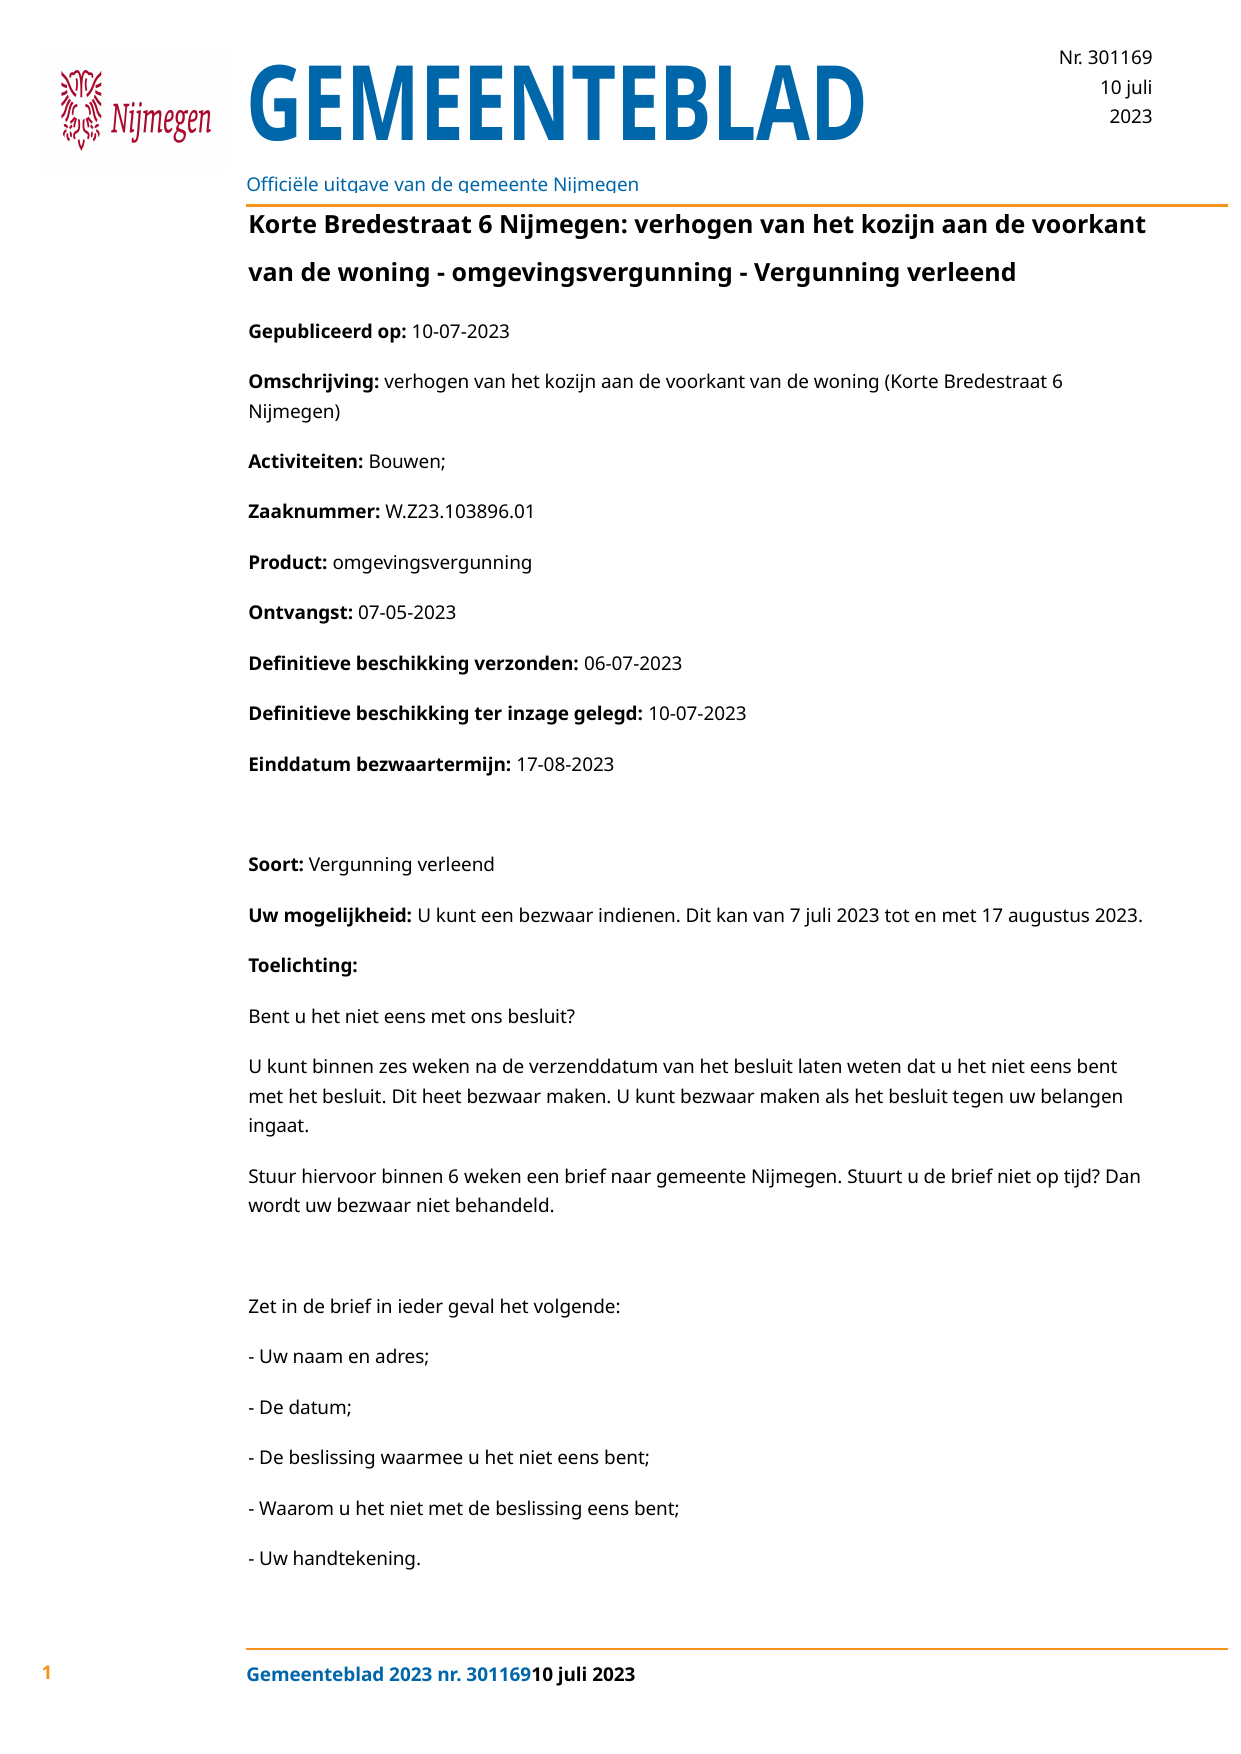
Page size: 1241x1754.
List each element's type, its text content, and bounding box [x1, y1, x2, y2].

text Stuur hiervoor binnen 6 weken een brief naar gemeente Nijmegen. Stuurt u de brief niet op tijd? Dan wordt uw bezwaar niet behandeld. [248, 1163, 1152, 1218]
text Omschrijving: verhogen van het kozijn aan de voorkant van de woning (Korte Bredestraat 6 Nijmegen) [248, 368, 1152, 424]
text Toelichting: [248, 952, 1152, 978]
text - Uw naam en adres; [248, 1344, 1152, 1369]
text Korte Bredestraat 6 Nijmegen: verhogen van het kozijn aan de voorkant van de woning - omgevingsvergunning - Vergunning verleend [248, 207, 1152, 288]
text Soort: Vergunning verleend [248, 852, 1152, 877]
text Uw mogelijkheid: U kunt een bezwaar indienen. Dit kan van 7 juli 2023 tot en met 17 augustus 2023. [248, 902, 1152, 928]
text Definitieve beschikking verzonden: 06-07-2023 [248, 650, 1152, 676]
text Activiteiten: Bouwen; [248, 448, 1152, 474]
text Zet in de brief in ieder geval het volgende: [248, 1293, 1152, 1319]
picture [41, 47, 231, 172]
text Einddatum bezwaartermijn: 17-08-2023 [248, 751, 1152, 777]
text Product: omgevingsvergunning [248, 549, 1152, 575]
text - Uw handtekening. [248, 1545, 1152, 1571]
text Bent u het niet eens met ons besluit? [248, 1003, 1152, 1029]
text - De datum; [248, 1394, 1152, 1420]
text - Waarom u het niet met de beslissing eens bent; [248, 1495, 1152, 1521]
text Ontvangst: 07-05-2023 [248, 599, 1152, 625]
text - De beslissing waarmee u het niet eens bent; [248, 1444, 1152, 1470]
text Zaaknummer: W.Z23.103896.01 [248, 499, 1152, 524]
text Definitieve beschikking ter inzage gelegd: 10-07-2023 [248, 700, 1152, 726]
text U kunt binnen zes weken na de verzenddatum van het besluit laten weten dat u het niet eens bent met het besluit. Dit heet bezwaar maken. U kunt bezwaar maken als het besluit tegen uw belangen ingaat. [248, 1053, 1152, 1138]
text Gepubliceerd op: 10-07-2023 [248, 318, 1152, 344]
